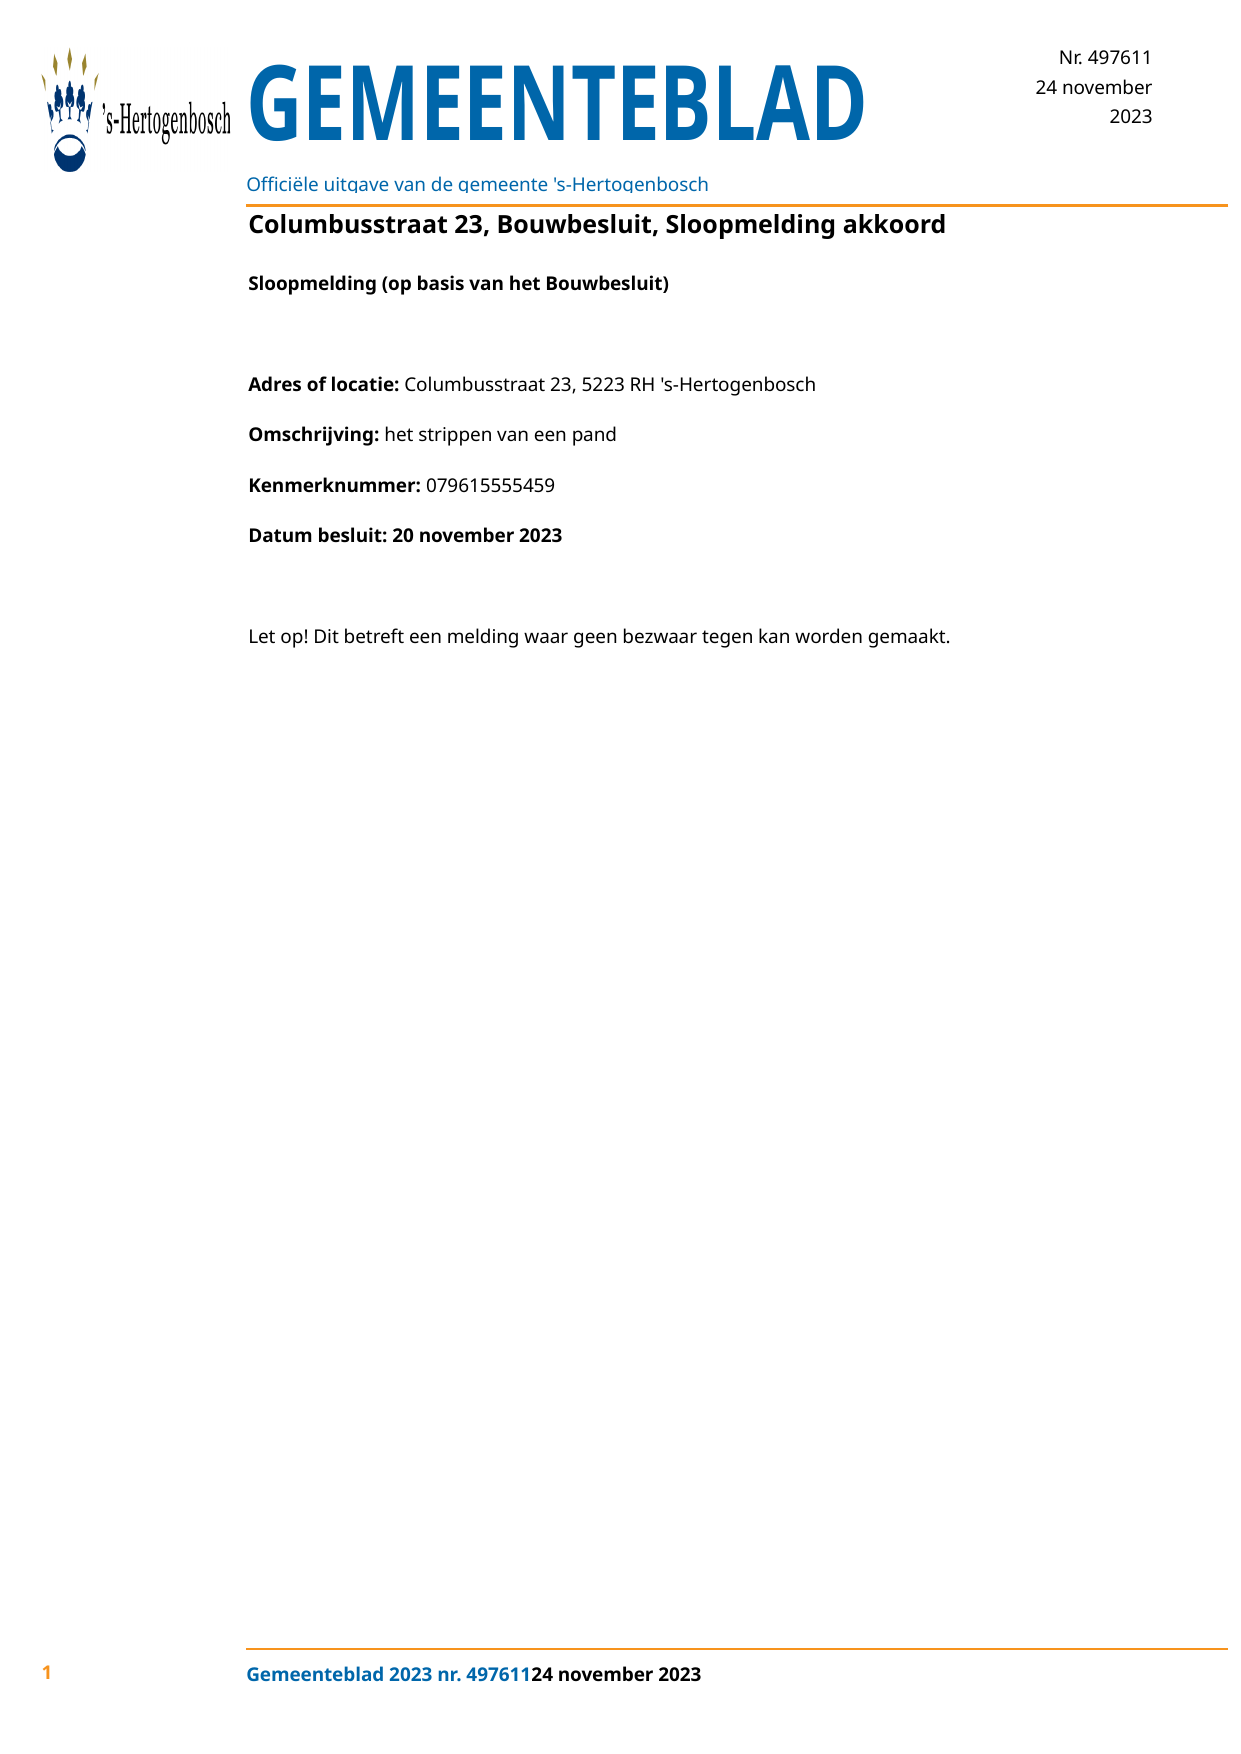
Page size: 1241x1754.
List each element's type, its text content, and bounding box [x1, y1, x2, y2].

text Datum besluit: 20 november 2023 [248, 522, 1152, 548]
text Adres of locatie: Columbusstraat 23, 5223 RH 's-Hertogenbosch [248, 371, 1152, 397]
text Columbusstraat 23, Bouwbesluit, Sloopmelding akkoord [248, 207, 1152, 241]
text Let op! Dit betreft een melding waar geen bezwaar tegen kan worden gemaakt. [248, 623, 1152, 649]
text Kenmerknummer: 079615555459 [248, 472, 1152, 498]
picture [41, 47, 231, 172]
text Sloopmelding (op basis van het Bouwbesluit) [248, 270, 1152, 296]
text Omschrijving: het strippen van een pand [248, 422, 1152, 447]
